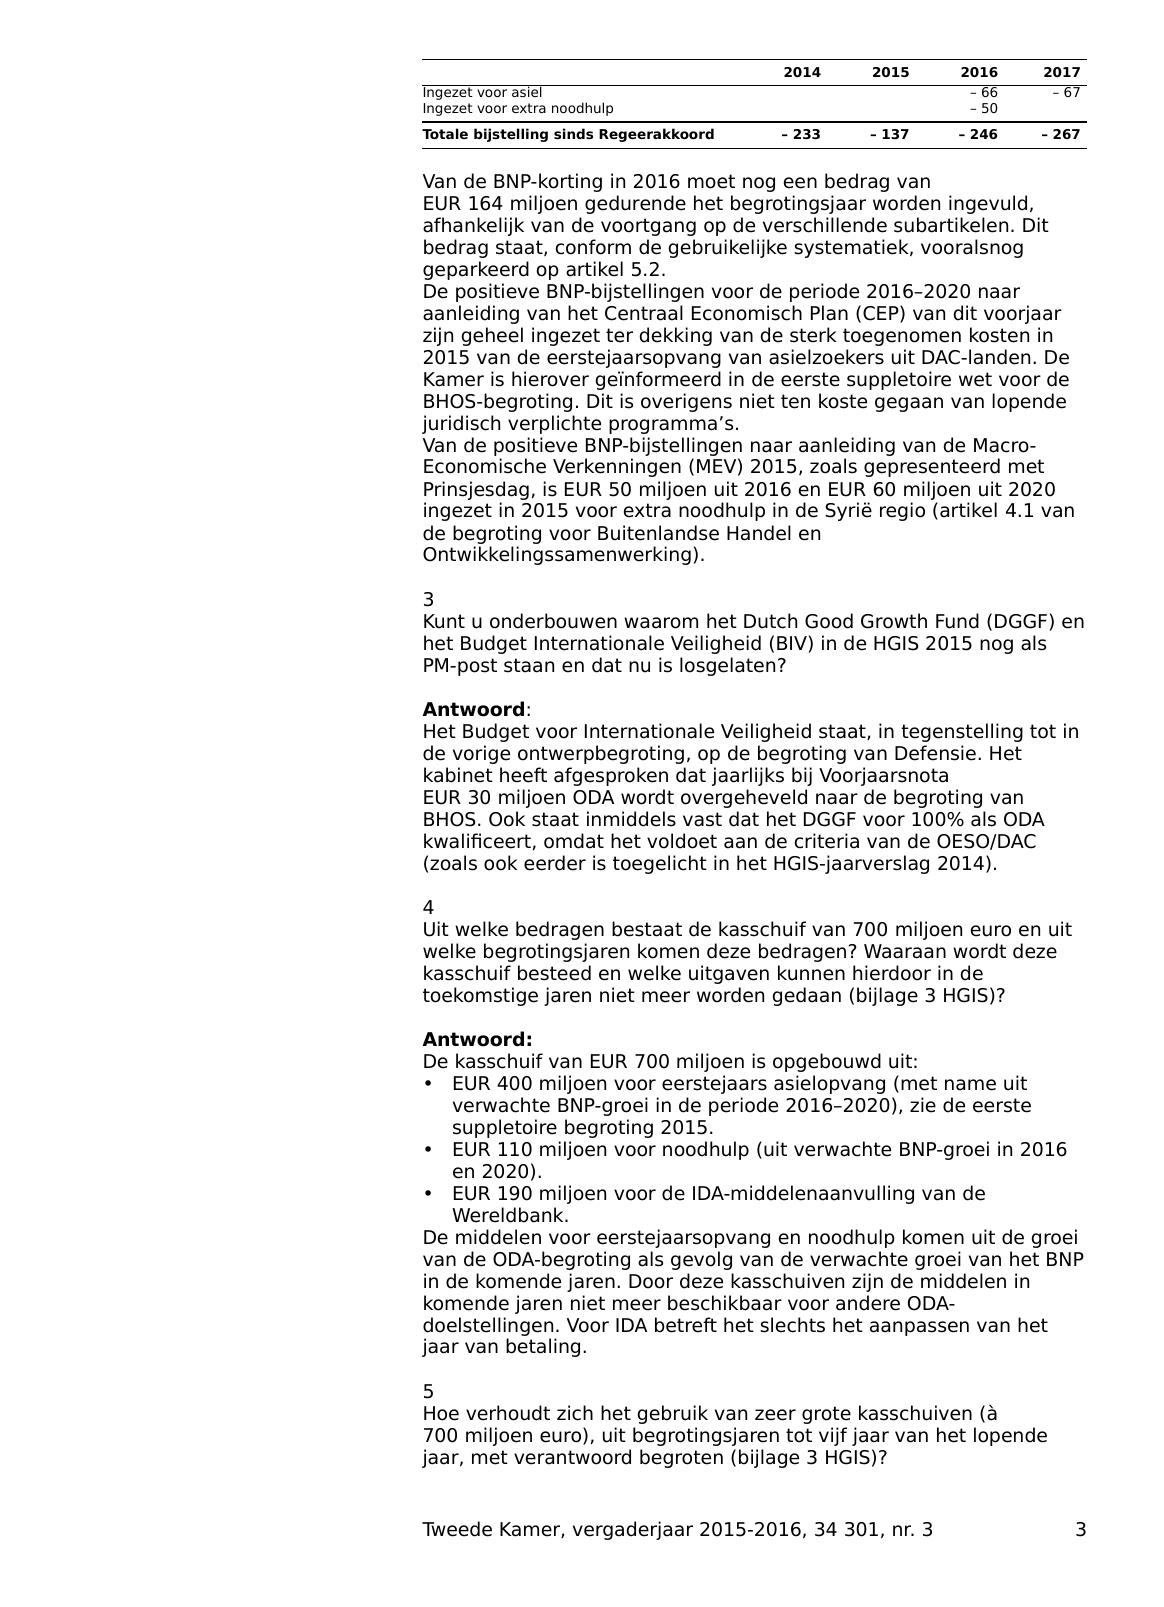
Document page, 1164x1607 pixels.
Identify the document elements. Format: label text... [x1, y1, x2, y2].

table_cell – 67 [1004, 86, 1087, 101]
table_cell [827, 86, 915, 101]
table_cell [738, 86, 827, 101]
table_cell Ingezet voor extra noodhulp [422, 101, 738, 121]
table_cell – 246 [915, 123, 1004, 147]
table_cell [1004, 101, 1087, 121]
text Uit welke bedragen bestaat de kasschuif van 700 miljoen euro en uit welke begrotingsjaren komen deze bedragen? Waaraan wordt deze kasschuif besteed en welke uitgaven kunnen hierdoor in de toekomstige jaren niet meer worden gedaan (bijlage 3 HGIS)? [422, 919, 1087, 1007]
table_cell [827, 101, 915, 121]
text De middelen voor eerstejaarsopvang en noodhulp komen uit de groei van de ODA-begroting als gevolg van de verwachte groei van het BNP in de komende jaren. Door deze kasschuiven zijn de middelen in komende jaren niet meer beschikbaar voor andere ODA-doelstellingen. Voor IDA betreft het slechts het aanpassen van het jaar van betaling. [422, 1227, 1087, 1358]
table_cell – 233 [738, 123, 827, 147]
table_cell [738, 101, 827, 121]
text • EUR 400 miljoen voor eerstejaars asielopvang (met name uit verwachte BNP-groei in de periode 2016–2020), zie de eerste suppletoire begroting 2015. [422, 1073, 1087, 1139]
table_header 2014 [738, 60, 827, 85]
text • EUR 190 miljoen voor de IDA-middelenaanvulling van de Wereldbank. [422, 1183, 1087, 1227]
text Van de positieve BNP-bijstellingen naar aanleiding van de Macro-Economische Verkenningen (MEV) 2015, zoals gepresenteerd met Prinsjesdag, is EUR 50 miljoen uit 2016 en EUR 60 miljoen uit 2020 ingezet in 2015 voor extra noodhulp in de Syrië regio (artikel 4.1 van de begroting voor Buitenlandse Handel en Ontwikkelingssamenwerking). [422, 434, 1087, 566]
text De positieve BNP-bijstellingen voor de periode 2016–2020 naar aanleiding van het Centraal Economisch Plan (CEP) van dit voorjaar zijn geheel ingezet ter dekking van de sterk toegenomen kosten in 2015 van de eerstejaarsopvang van asielzoekers uit DAC-landen. De Kamer is hierover geïnformeerd in de eerste suppletoire wet voor de BHOS-begroting. Dit is overigens niet ten koste gegaan van lopende juridisch verplichte programma’s. [422, 281, 1087, 434]
table_cell – 267 [1004, 123, 1087, 147]
text 4 [422, 897, 1087, 919]
table_cell Totale bijstelling sinds Regeerakkoord [422, 123, 738, 147]
text 3 [422, 588, 1087, 611]
table_header 2015 [827, 60, 915, 85]
table_header [422, 60, 738, 85]
text 5 [422, 1381, 1087, 1403]
text Hoe verhoudt zich het gebruik van zeer grote kasschuiven (à 700 miljoen euro), uit begrotingsjaren tot vijf jaar van het lopende jaar, met verantwoord begroten (bijlage 3 HGIS)? [422, 1403, 1087, 1468]
text Antwoord: [422, 1029, 1087, 1051]
table_header 2017 [1004, 60, 1087, 85]
text Het Budget voor Internationale Veiligheid staat, in tegenstelling tot in de vorige ontwerpbegroting, op de begroting van Defensie. Het kabinet heeft afgesproken dat jaarlijks bij Voorjaarsnota EUR 30 miljoen ODA wordt overgeheveld naar de begroting van BHOS. Ook staat inmiddels vast dat het DGGF voor 100% als ODA kwalificeert, omdat het voldoet aan de criteria van de OESO/DAC (zoals ook eerder is toegelicht in het HGIS-jaarverslag 2014). [422, 721, 1087, 874]
table_cell Ingezet voor asiel [422, 86, 738, 101]
table_cell – 50 [915, 101, 1004, 121]
text Antwoord: [422, 699, 1087, 721]
table_header 2016 [915, 60, 1004, 85]
table_cell – 66 [915, 86, 1004, 101]
text • EUR 110 miljoen voor noodhulp (uit verwachte BNP-groei in 2016 en 2020). [422, 1139, 1087, 1183]
text De kasschuif van EUR 700 miljoen is opgebouwd uit: [422, 1051, 1087, 1073]
table_cell – 137 [827, 123, 915, 147]
text Van de BNP-korting in 2016 moet nog een bedrag van EUR 164 miljoen gedurende het begrotingsjaar worden ingevuld, afhankelijk van de voortgang op de verschillende subartikelen. Dit bedrag staat, conform de gebruikelijke systematiek, vooralsnog geparkeerd op artikel 5.2. [422, 171, 1087, 281]
text Kunt u onderbouwen waarom het Dutch Good Growth Fund (DGGF) en het Budget Internationale Veiligheid (BIV) in de HGIS 2015 nog als PM-post staan en dat nu is losgelaten? [422, 611, 1087, 676]
